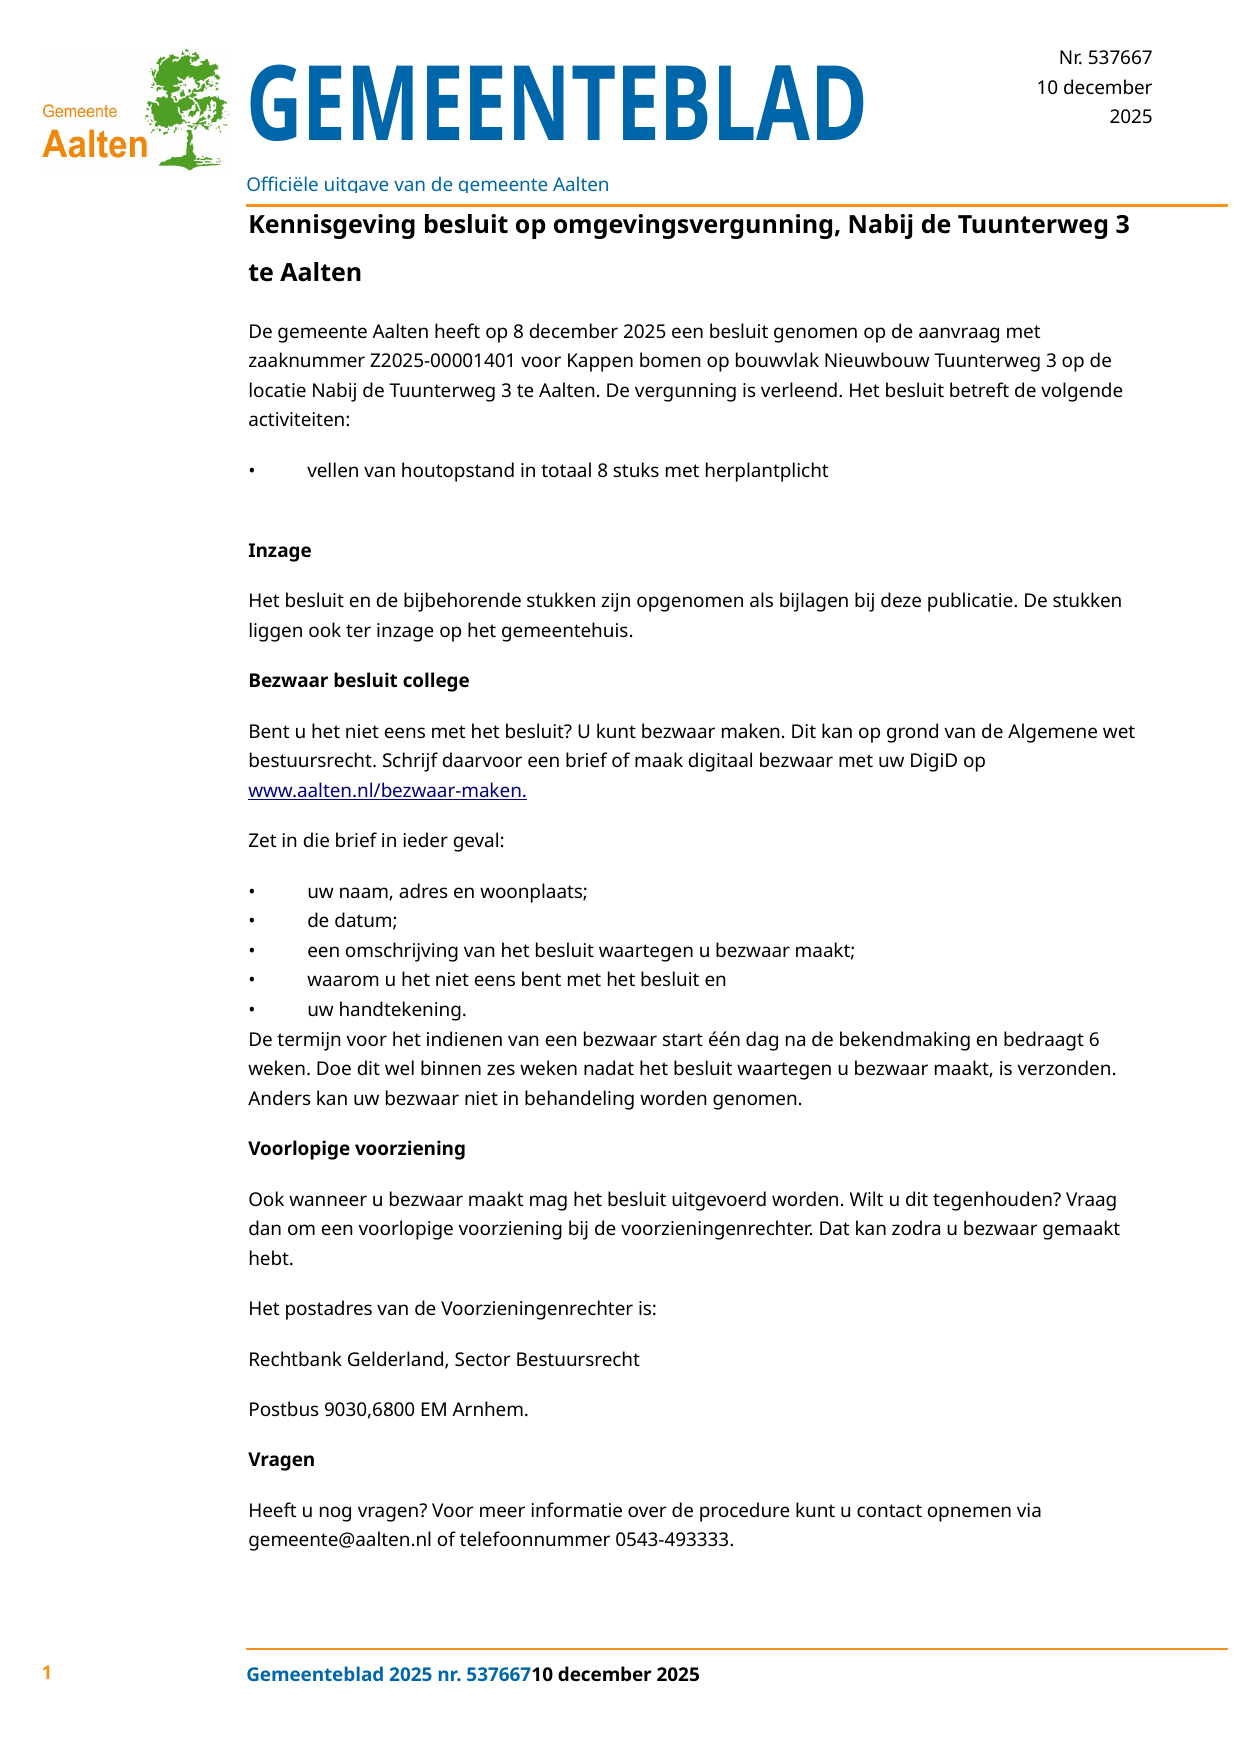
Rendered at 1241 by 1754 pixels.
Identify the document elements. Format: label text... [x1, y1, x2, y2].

text Het besluit en de bijbehorende stukken zijn opgenomen als bijlagen bij deze publicatie. De stukken liggen ook ter inzage op het gemeentehuis. [248, 587, 1152, 643]
text Heeft u nog vragen? Voor meer informatie over de procedure kunt u contact opnemen via gemeente@aalten.nl of telefoonnummer 0543-493333. [248, 1497, 1152, 1552]
text Bent u het niet eens met het besluit? U kunt bezwaar maken. Dit kan op grond van de Algemene wet bestuursrecht. Schrijf daarvoor een brief of maak digitaal bezwaar met uw DigiD op www.aalten.nl/bezwaar-maken. [248, 718, 1152, 803]
list de datum; [248, 907, 1152, 933]
text Kennisgeving besluit op omgevingsvergunning, Nabij de Tuunterweg 3 te Aalten [248, 207, 1152, 288]
text Zet in die brief in ieder geval: [248, 827, 1152, 853]
text Bezwaar besluit college [248, 667, 1152, 693]
text De gemeente Aalten heeft op 8 december 2025 een besluit genomen op de aanvraag met zaaknummer Z2025-00001401 voor Kappen bomen op bouwvlak Nieuwbouw Tuunterweg 3 op de locatie Nabij de Tuunterweg 3 te Aalten. De vergunning is verleend. Het besluit betreft de volgende activiteiten: [248, 318, 1152, 432]
list waarom u het niet eens bent met het besluit en [248, 967, 1152, 992]
text De termijn voor het indienen van een bezwaar start één dag na de bekendmaking en bedraagt 6 weken. Doe dit wel binnen zes weken nadat het besluit waartegen u bezwaar maakt, is verzonden. Anders kan uw bezwaar niet in behandeling worden genomen. [248, 1026, 1152, 1111]
text Ook wanneer u bezwaar maakt mag het besluit uitgevoerd worden. Wilt u dit tegenhouden? Vraag dan om een voorlopige voorziening bij de voorzieningenrechter. Dat kan zodra u bezwaar gemaakt hebt. [248, 1186, 1152, 1271]
text Postbus 9030,6800 EM Arnhem. [248, 1396, 1152, 1422]
list uw naam, adres en woonplaats; [248, 878, 1152, 904]
list een omschrijving van het besluit waartegen u bezwaar maakt; [248, 937, 1152, 963]
text Het postadres van de Voorzieningenrechter is: [248, 1295, 1152, 1321]
list vellen van houtopstand in totaal 8 stuks met herplantplicht [248, 457, 1152, 483]
list uw handtekening. [248, 996, 1152, 1022]
text Rechtbank Gelderland, Sector Bestuursrecht [248, 1346, 1152, 1372]
text Voorlopige voorziening [248, 1135, 1152, 1161]
text Vragen [248, 1447, 1152, 1472]
picture [41, 47, 231, 172]
text Inzage [248, 537, 1152, 563]
